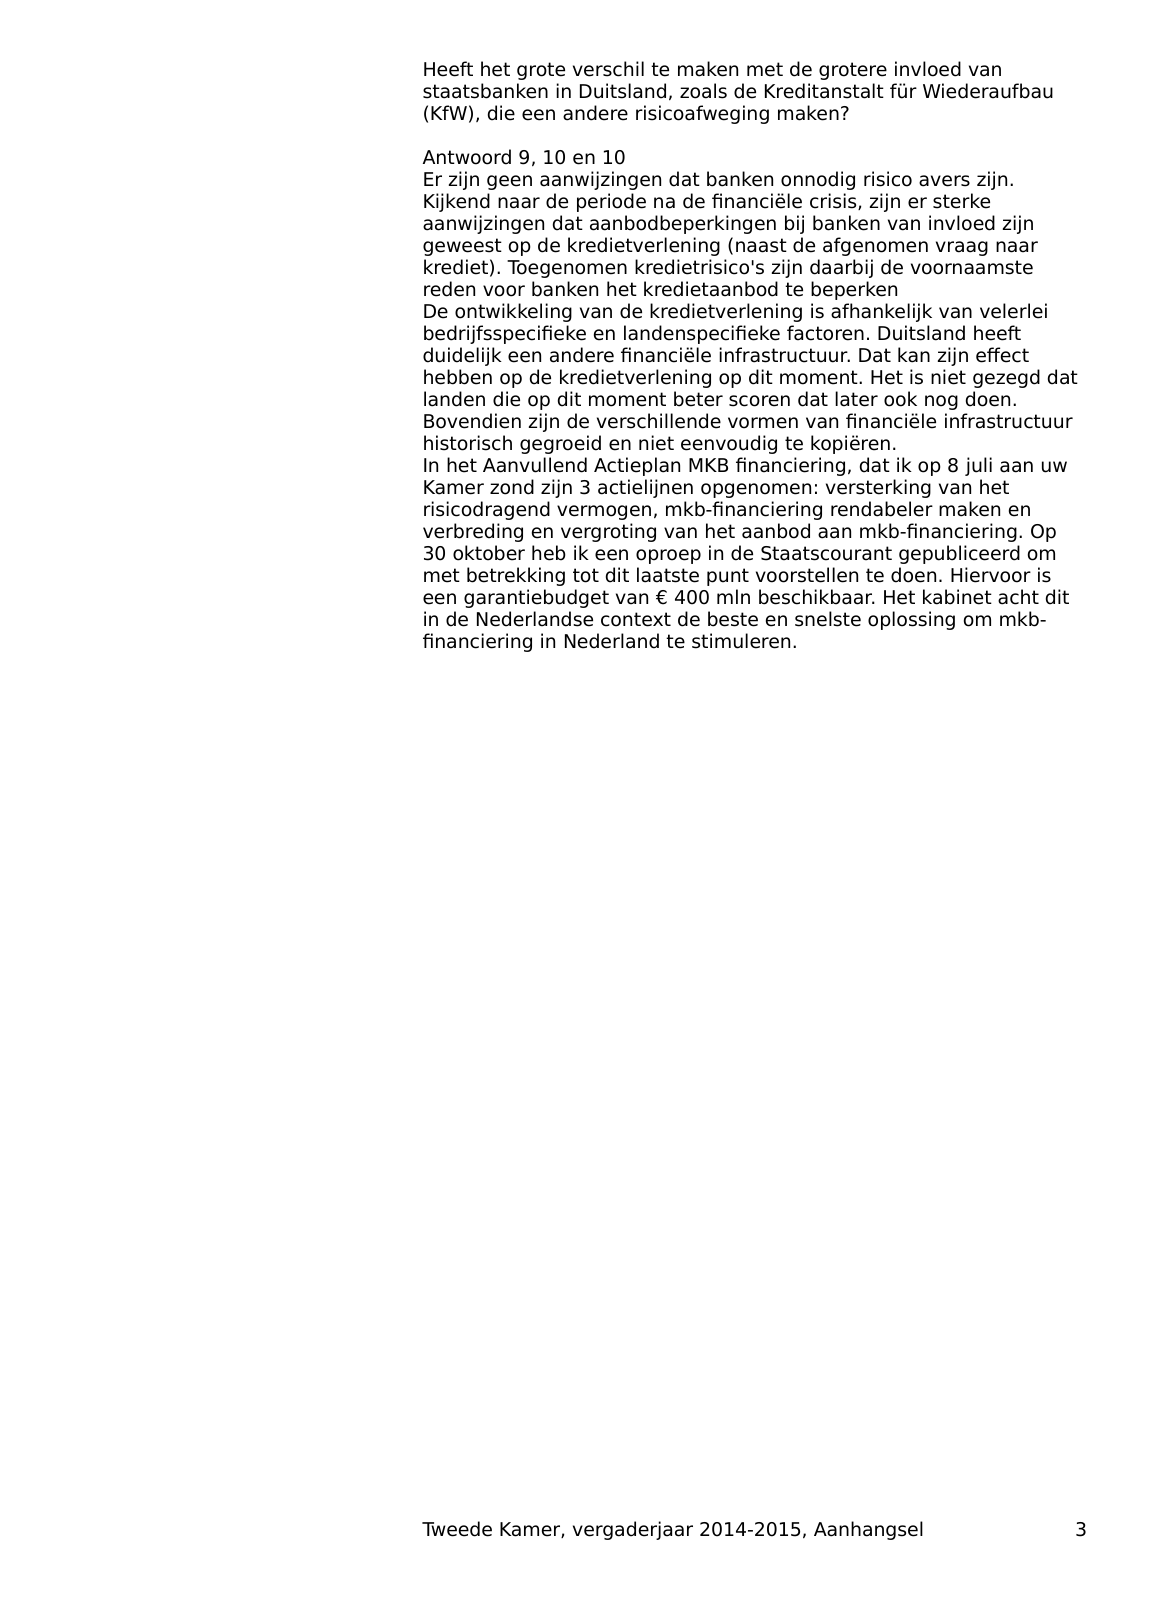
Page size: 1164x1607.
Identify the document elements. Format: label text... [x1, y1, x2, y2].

text Antwoord 9, 10 en 10 [422, 147, 1087, 169]
text Er zijn geen aanwijzingen dat banken onnodig risico avers zijn. Kijkend naar de periode na de financiële crisis, zijn er sterke aanwijzingen dat aanbodbeperkingen bij banken van invloed zijn geweest op de kredietverlening (naast de afgenomen vraag naar krediet). Toegenomen kredietrisico's zijn daarbij de voornaamste reden voor banken het kredietaanbod te beperken [422, 169, 1087, 301]
text Heeft het grote verschil te maken met de grotere invloed van staatsbanken in Duitsland, zoals de Kreditanstalt für Wiederaufbau (KfW), die een andere risicoafweging maken? [422, 59, 1087, 125]
text In het Aanvullend Actieplan MKB financiering, dat ik op 8 juli aan uw Kamer zond zijn 3 actielijnen opgenomen: versterking van het risicodragend vermogen, mkb-financiering rendabeler maken en verbreding en vergroting van het aanbod aan mkb-financiering. Op 30 oktober heb ik een oproep in de Staatscourant gepubliceerd om met betrekking tot dit laatste punt voorstellen te doen. Hiervoor is een garantiebudget van € 400 mln beschikbaar. Het kabinet acht dit in de Nederlandse context de beste en snelste oplossing om mkb-financiering in Nederland te stimuleren. [422, 455, 1087, 653]
text De ontwikkeling van de kredietverlening is afhankelijk van velerlei bedrijfsspecifieke en landenspecifieke factoren. Duitsland heeft duidelijk een andere financiële infrastructuur. Dat kan zijn effect hebben op de kredietverlening op dit moment. Het is niet gezegd dat landen die op dit moment beter scoren dat later ook nog doen. Bovendien zijn de verschillende vormen van financiële infrastructuur historisch gegroeid en niet eenvoudig te kopiëren. [422, 301, 1087, 455]
